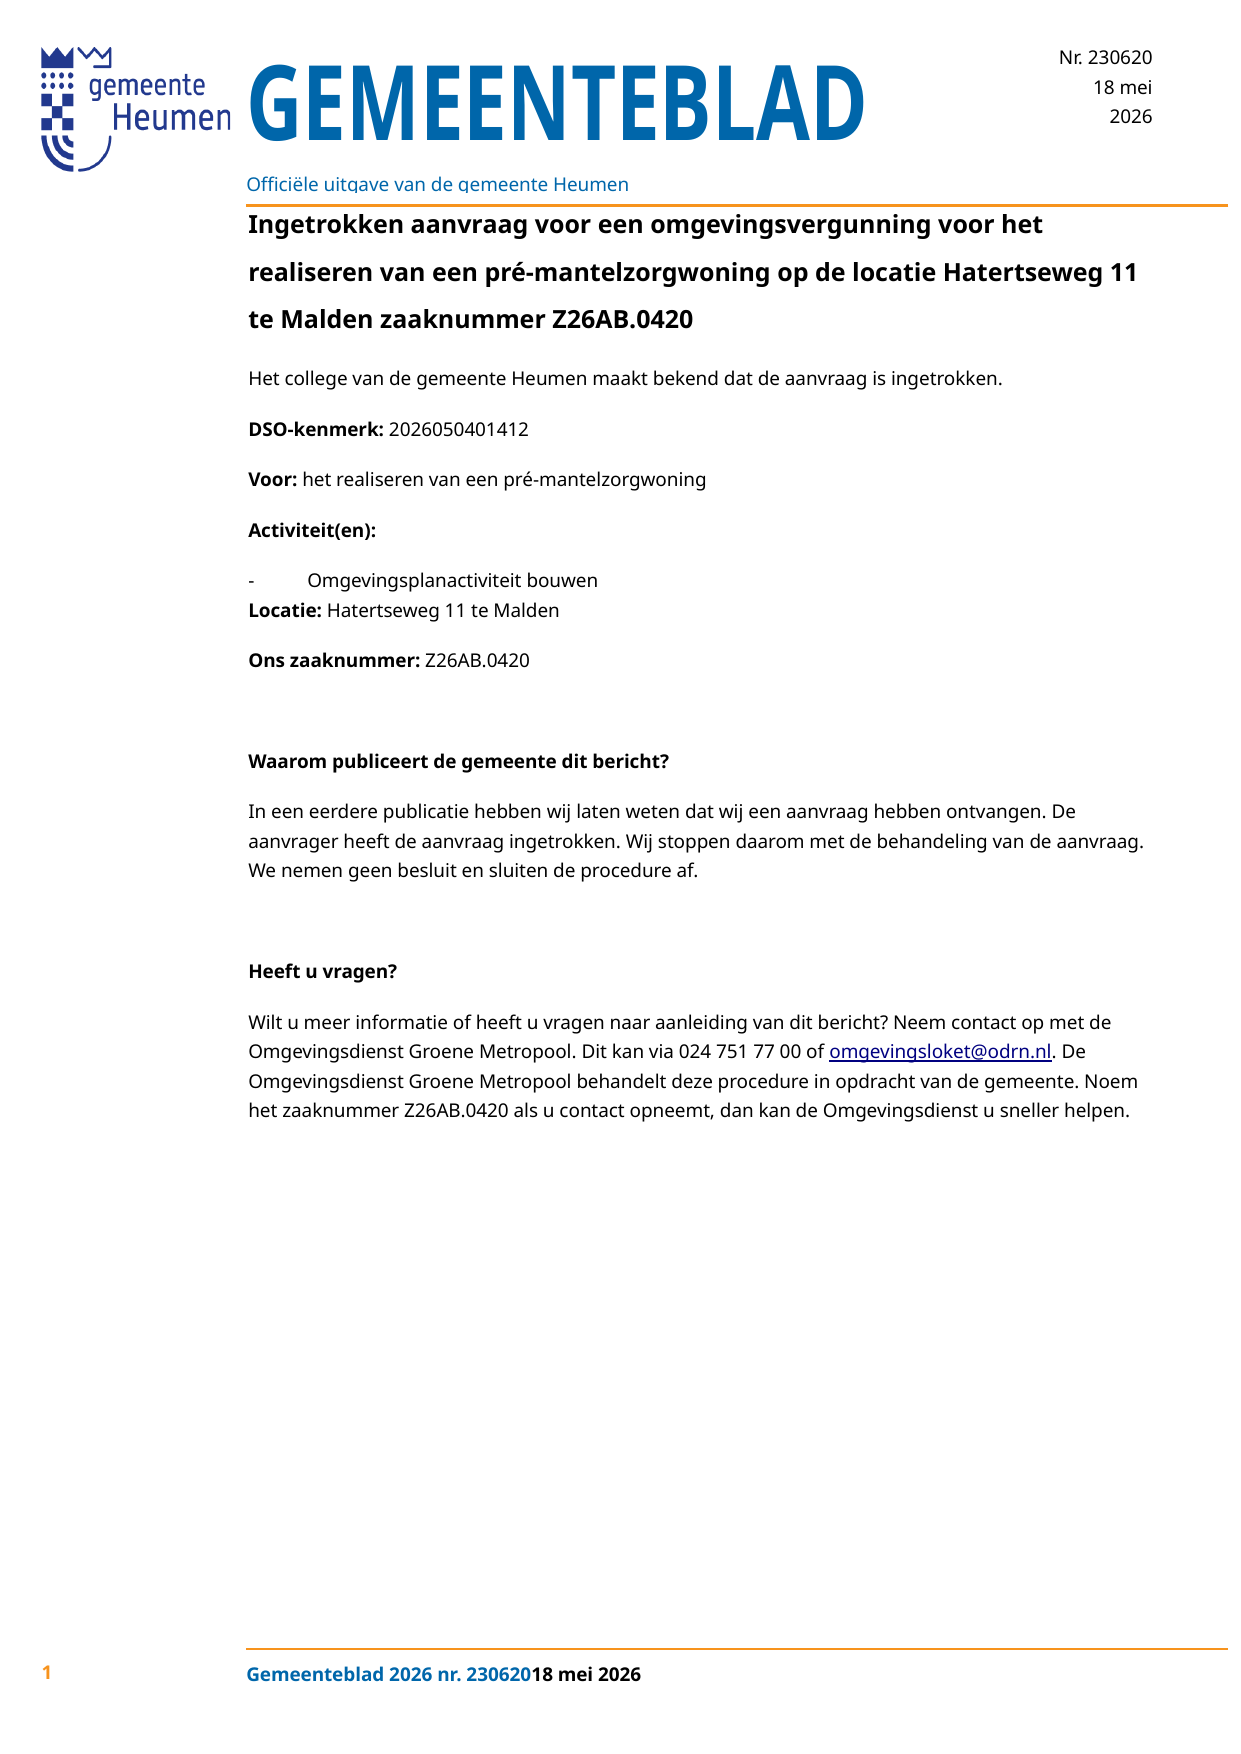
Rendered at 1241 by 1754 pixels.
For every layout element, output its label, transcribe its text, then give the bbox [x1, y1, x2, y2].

list Omgevingsplanactiviteit bouwen [248, 567, 1152, 593]
text Locatie: Hatertseweg 11 te Malden [248, 597, 1152, 622]
text DSO-kenmerk: 2026050401412 [248, 416, 1152, 442]
text Voor: het realiseren van een pré-mantelzorgwoning [248, 466, 1152, 492]
text Activiteit(en): [248, 517, 1152, 542]
text Het college van de gemeente Heumen maakt bekend dat de aanvraag is ingetrokken. [248, 366, 1152, 391]
text Wilt u meer informatie of heeft u vragen naar aanleiding van dit bericht? Neem contact op met de Omgevingsdienst Groene Metropool. Dit kan via 024 751 77 00 of omgevingsloket@odrn.nl. De Omgevingsdienst Groene Metropool behandelt deze procedure in opdracht van de gemeente. Noem het zaaknummer Z26AB.0420 als u contact opneemt, dan kan de Omgevingsdienst u sneller helpen. [248, 1009, 1152, 1123]
text Heeft u vragen? [248, 958, 1152, 984]
text Ons zaaknummer: Z26AB.0420 [248, 647, 1152, 673]
text In een eerdere publicatie hebben wij laten weten dat wij een aanvraag hebben ontvangen. De aanvrager heeft de aanvraag ingetrokken. Wij stoppen daarom met de behandeling van de aanvraag. We nemen geen besluit en sluiten de procedure af. [248, 798, 1152, 883]
text Ingetrokken aanvraag voor een omgevingsvergunning voor het realiseren van een pré-mantelzorgwoning op de locatie Hatertseweg 11 te Malden zaaknummer Z26AB.0420 [248, 207, 1152, 336]
text Waarom publiceert de gemeente dit bericht? [248, 748, 1152, 774]
picture [41, 47, 231, 172]
